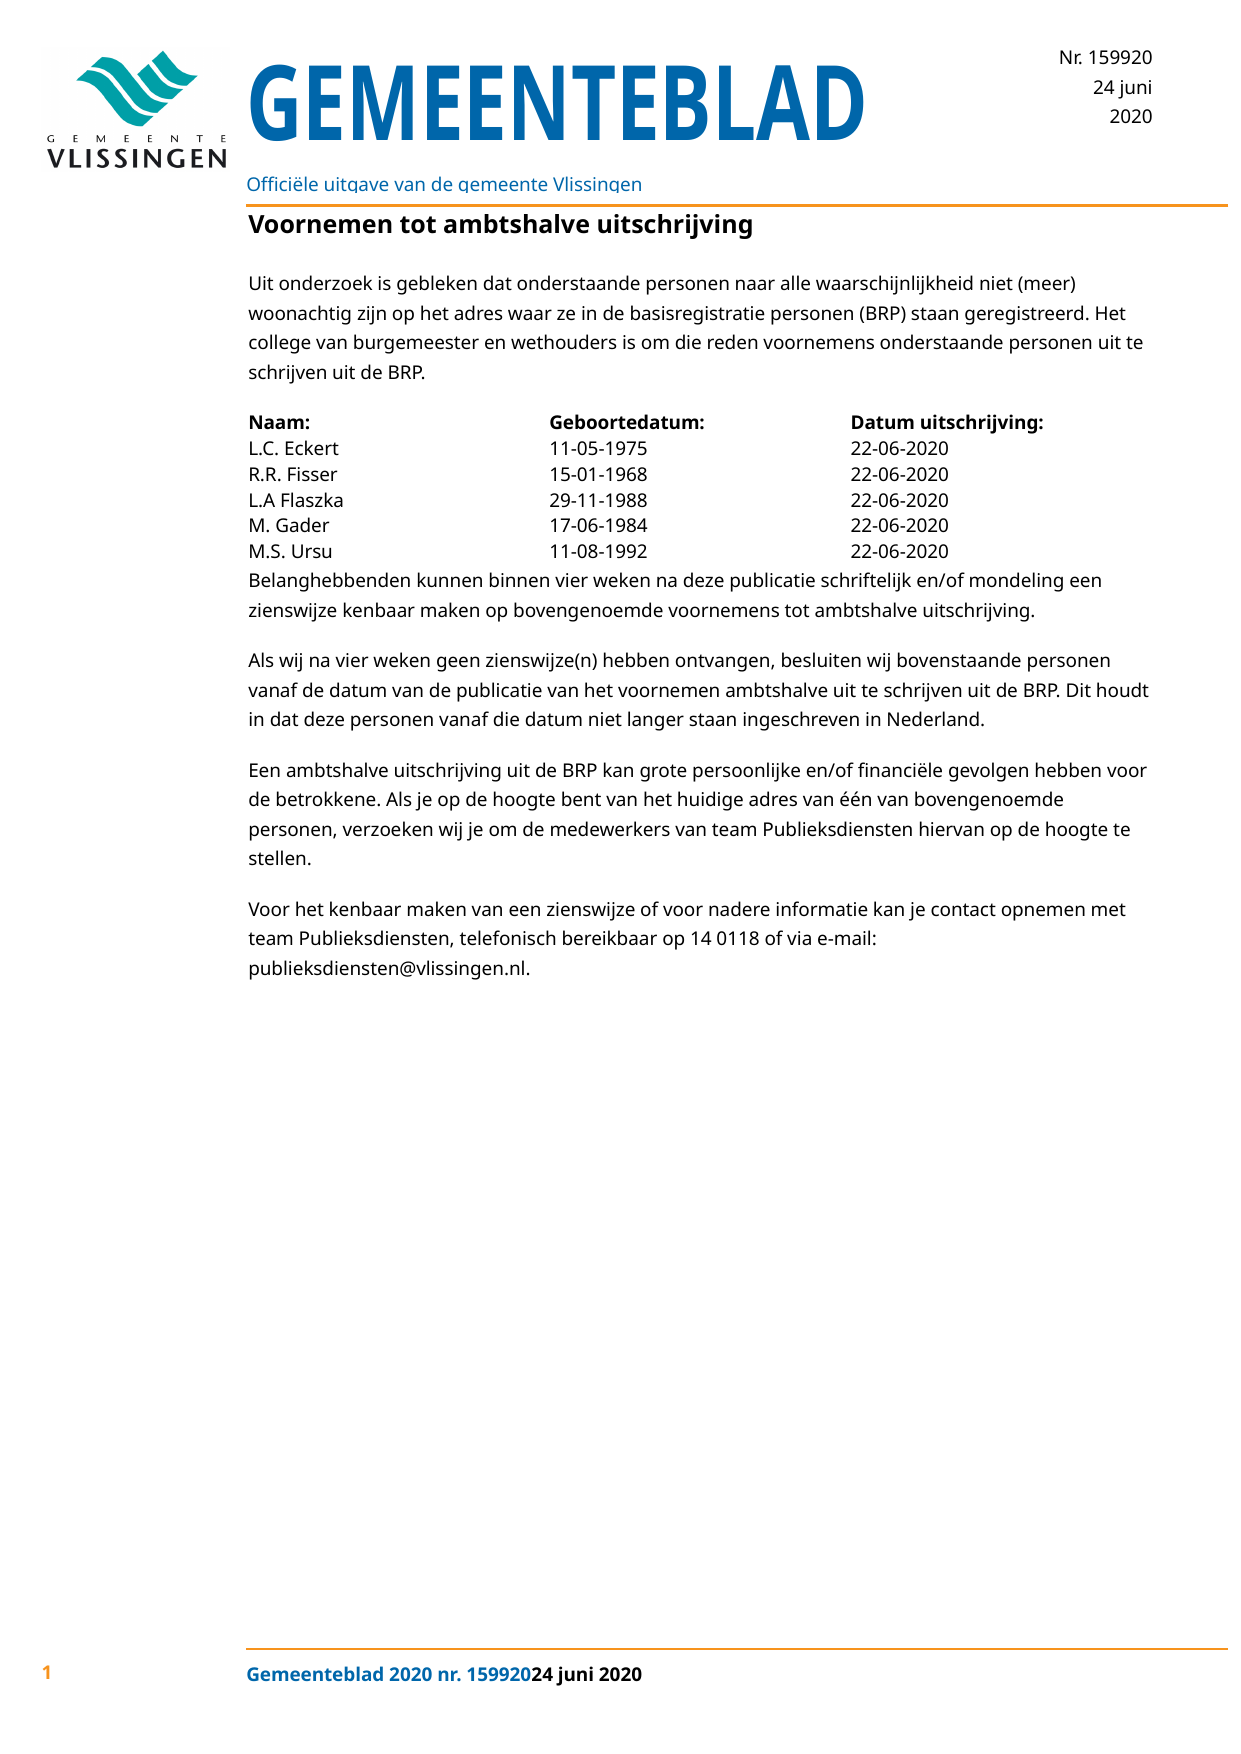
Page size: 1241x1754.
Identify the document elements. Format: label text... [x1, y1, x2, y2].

table_cell M.S. Ursu [248, 538, 549, 564]
table_cell L.C. Eckert [248, 435, 549, 461]
table_cell 22-06-2020 [850, 435, 1152, 461]
picture [41, 47, 231, 172]
table_cell L.A Flaszka [248, 487, 549, 512]
table_cell 11-08-1992 [549, 538, 850, 564]
table_cell R.R. Fisser [248, 461, 549, 487]
text Als wij na vier weken geen zienswijze(n) hebben ontvangen, besluiten wij bovenstaande personen vanaf de datum van de publicatie van het voornemen ambtshalve uit te schrijven uit de BRP. Dit houdt in dat deze personen vanaf die datum niet langer staan ingeschreven in Nederland. [248, 647, 1152, 732]
table_cell 22-06-2020 [850, 513, 1152, 538]
table_cell 22-06-2020 [850, 538, 1152, 564]
text Voornemen tot ambtshalve uitschrijving [248, 207, 1152, 241]
table_header Geboortedatum: [549, 410, 850, 435]
text Uit onderzoek is gebleken dat onderstaande personen naar alle waarschijnlijkheid niet (meer) woonachtig zijn op het adres waar ze in de basisregistratie personen (BRP) staan geregistreerd. Het college van burgemeester en wethouders is om die reden voornemens onderstaande personen uit te schrijven uit de BRP. [248, 270, 1152, 385]
table_cell 15-01-1968 [549, 461, 850, 487]
text Een ambtshalve uitschrijving uit de BRP kan grote persoonlijke en/of financiële gevolgen hebben voor de betrokkene. Als je op de hoogte bent van het huidige adres van één van bovengenoemde personen, verzoeken wij je om de medewerkers van team Publieksdiensten hiervan op de hoogte te stellen. [248, 757, 1152, 871]
table_cell 29-11-1988 [549, 487, 850, 512]
table_header Naam: [248, 410, 549, 435]
table_header Datum uitschrijving: [850, 410, 1152, 435]
text Belanghebbenden kunnen binnen vier weken na deze publicatie schriftelijk en/of mondeling een zienswijze kenbaar maken op bovengenoemde voornemens tot ambtshalve uitschrijving. [248, 567, 1152, 622]
table_cell 22-06-2020 [850, 487, 1152, 512]
text Voor het kenbaar maken van een zienswijze of voor nadere informatie kan je contact opnemen met team Publieksdiensten, telefonisch bereikbaar op 14 0118 of via e-mail: publieksdiensten@vlissingen.nl. [248, 896, 1152, 981]
table_cell 17-06-1984 [549, 513, 850, 538]
table_cell 22-06-2020 [850, 461, 1152, 487]
table_cell M. Gader [248, 513, 549, 538]
table_cell 11-05-1975 [549, 435, 850, 461]
